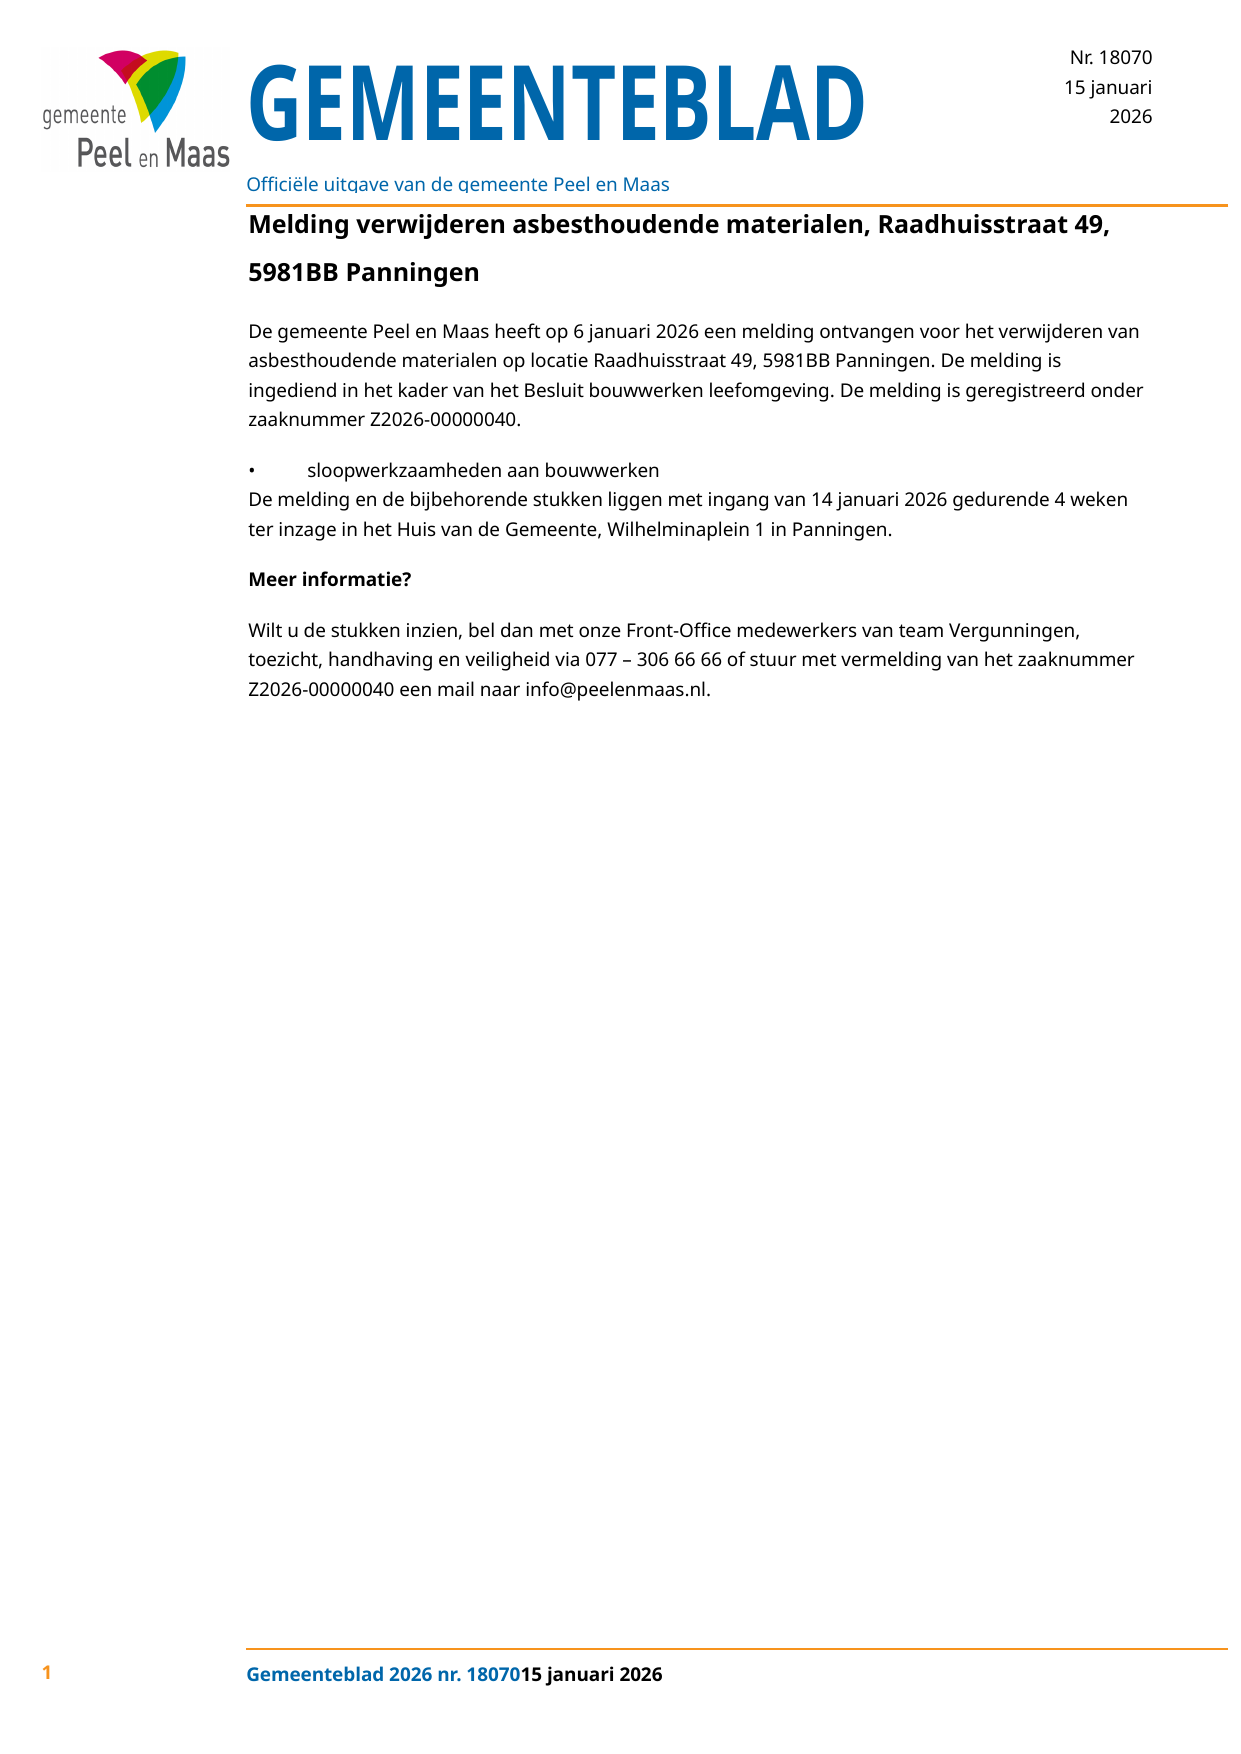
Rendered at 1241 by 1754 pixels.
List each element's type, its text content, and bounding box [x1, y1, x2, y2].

text Meer informatie? [248, 567, 1152, 592]
list sloopwerkzaamheden aan bouwwerken [248, 457, 1152, 483]
picture [41, 47, 231, 172]
text Melding verwijderen asbesthoudende materialen, Raadhuisstraat 49, 5981BB Panningen [248, 207, 1152, 288]
text De gemeente Peel en Maas heeft op 6 januari 2026 een melding ontvangen voor het verwijderen van asbesthoudende materialen op locatie Raadhuisstraat 49, 5981BB Panningen. De melding is ingediend in het kader van het Besluit bouwwerken leefomgeving. De melding is geregistreerd onder zaaknummer Z2026-00000040. [248, 318, 1152, 432]
text De melding en de bijbehorende stukken liggen met ingang van 14 januari 2026 gedurende 4 weken ter inzage in het Huis van de Gemeente, Wilhelminaplein 1 in Panningen. [248, 487, 1152, 542]
text Wilt u de stukken inzien, bel dan met onze Front-Office medewerkers van team Vergunningen, toezicht, handhaving en veiligheid via 077 – 306 66 66 of stuur met vermelding van het zaaknummer Z2026-00000040 een mail naar info@peelenmaas.nl. [248, 617, 1152, 702]
